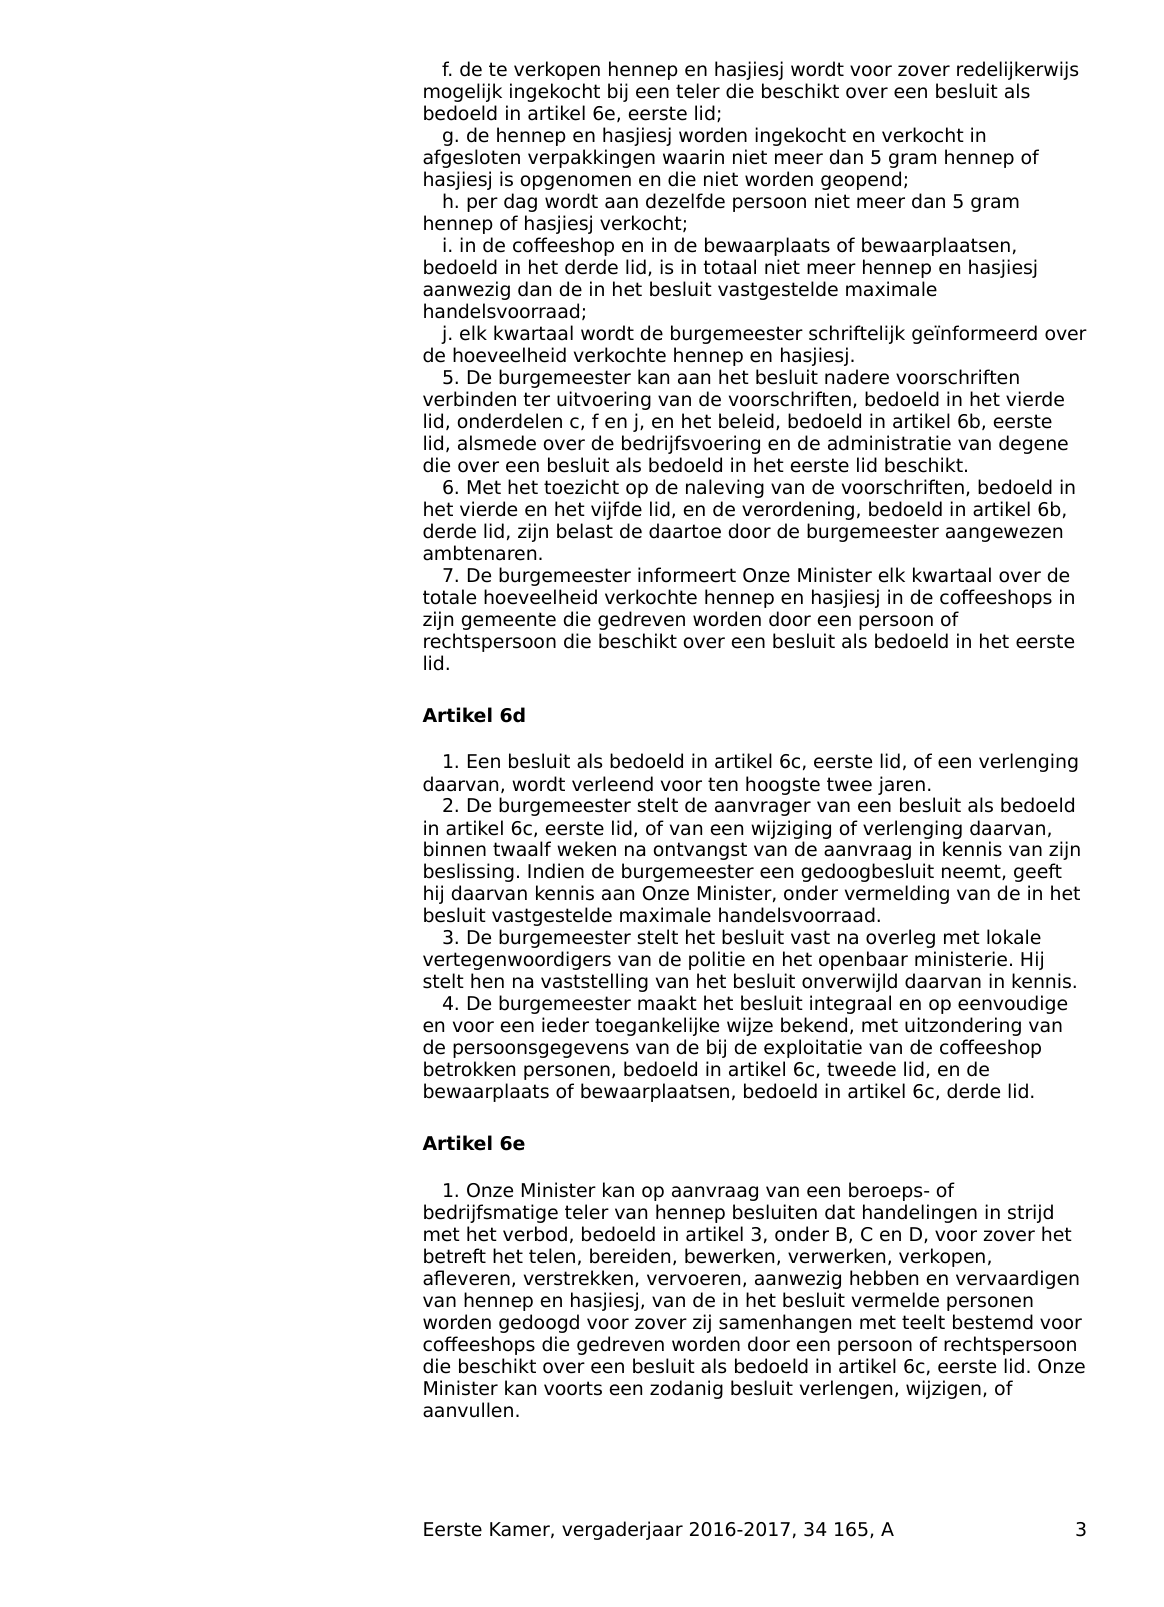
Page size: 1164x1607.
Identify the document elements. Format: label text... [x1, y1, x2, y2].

text 1. Een besluit als bedoeld in artikel 6c, eerste lid, of een verlenging daarvan, wordt verleend voor ten hoogste twee jaren. [422, 751, 1087, 795]
subtitle Artikel 6e [422, 1133, 1087, 1155]
text 1. Onze Minister kan op aanvraag van een beroeps- of bedrijfsmatige teler van hennep besluiten dat handelingen in strijd met het verbod, bedoeld in artikel 3, onder B, C en D, voor zover het betreft het telen, bereiden, bewerken, verwerken, verkopen, afleveren, verstrekken, vervoeren, aanwezig hebben en vervaardigen van hennep en hasjiesj, van de in het besluit vermelde personen worden gedoogd voor zover zij samenhangen met teelt bestemd voor coffeeshops die gedreven worden door een persoon of rechtspersoon die beschikt over een besluit als bedoeld in artikel 6c, eerste lid. Onze Minister kan voorts een zodanig besluit verlengen, wijzigen, of aanvullen. [422, 1180, 1087, 1422]
text g. de hennep en hasjiesj worden ingekocht en verkocht in afgesloten verpakkingen waarin niet meer dan 5 gram hennep of hasjiesj is opgenomen en die niet worden geopend; [422, 125, 1087, 191]
text f. de te verkopen hennep en hasjiesj wordt voor zover redelijkerwijs mogelijk ingekocht bij een teler die beschikt over een besluit als bedoeld in artikel 6e, eerste lid; [422, 59, 1087, 125]
text h. per dag wordt aan dezelfde persoon niet meer dan 5 gram hennep of hasjiesj verkocht; [422, 191, 1087, 235]
text j. elk kwartaal wordt de burgemeester schriftelijk geïnformeerd over de hoeveelheid verkochte hennep en hasjiesj. [422, 323, 1087, 367]
text 3. De burgemeester stelt het besluit vast na overleg met lokale vertegenwoordigers van de politie en het openbaar ministerie. Hij stelt hen na vaststelling van het besluit onverwijld daarvan in kennis. [422, 927, 1087, 993]
text 4. De burgemeester maakt het besluit integraal en op eenvoudige en voor een ieder toegankelijke wijze bekend, met uitzondering van de persoonsgegevens van de bij de exploitatie van de coffeeshop betrokken personen, bedoeld in artikel 6c, tweede lid, en de bewaarplaats of bewaarplaatsen, bedoeld in artikel 6c, derde lid. [422, 993, 1087, 1103]
text 7. De burgemeester informeert Onze Minister elk kwartaal over de totale hoeveelheid verkochte hennep en hasjiesj in de coffeeshops in zijn gemeente die gedreven worden door een persoon of rechtspersoon die beschikt over een besluit als bedoeld in het eerste lid. [422, 564, 1087, 674]
subtitle Artikel 6d [422, 704, 1087, 726]
text 5. De burgemeester kan aan het besluit nadere voorschriften verbinden ter uitvoering van de voorschriften, bedoeld in het vierde lid, onderdelen c, f en j, en het beleid, bedoeld in artikel 6b, eerste lid, alsmede over de bedrijfsvoering en de administratie van degene die over een besluit als bedoeld in het eerste lid beschikt. [422, 367, 1087, 477]
text i. in de coffeeshop en in de bewaarplaats of bewaarplaatsen, bedoeld in het derde lid, is in totaal niet meer hennep en hasjiesj aanwezig dan de in het besluit vastgestelde maximale handelsvoorraad; [422, 235, 1087, 323]
text 6. Met het toezicht op de naleving van de voorschriften, bedoeld in het vierde en het vijfde lid, en de verordening, bedoeld in artikel 6b, derde lid, zijn belast de daartoe door de burgemeester aangewezen ambtenaren. [422, 477, 1087, 564]
text 2. De burgemeester stelt de aanvrager van een besluit als bedoeld in artikel 6c, eerste lid, of van een wijziging of verlenging daarvan, binnen twaalf weken na ontvangst van de aanvraag in kennis van zijn beslissing. Indien de burgemeester een gedoogbesluit neemt, geeft hij daarvan kennis aan Onze Minister, onder vermelding van de in het besluit vastgestelde maximale handelsvoorraad. [422, 795, 1087, 927]
